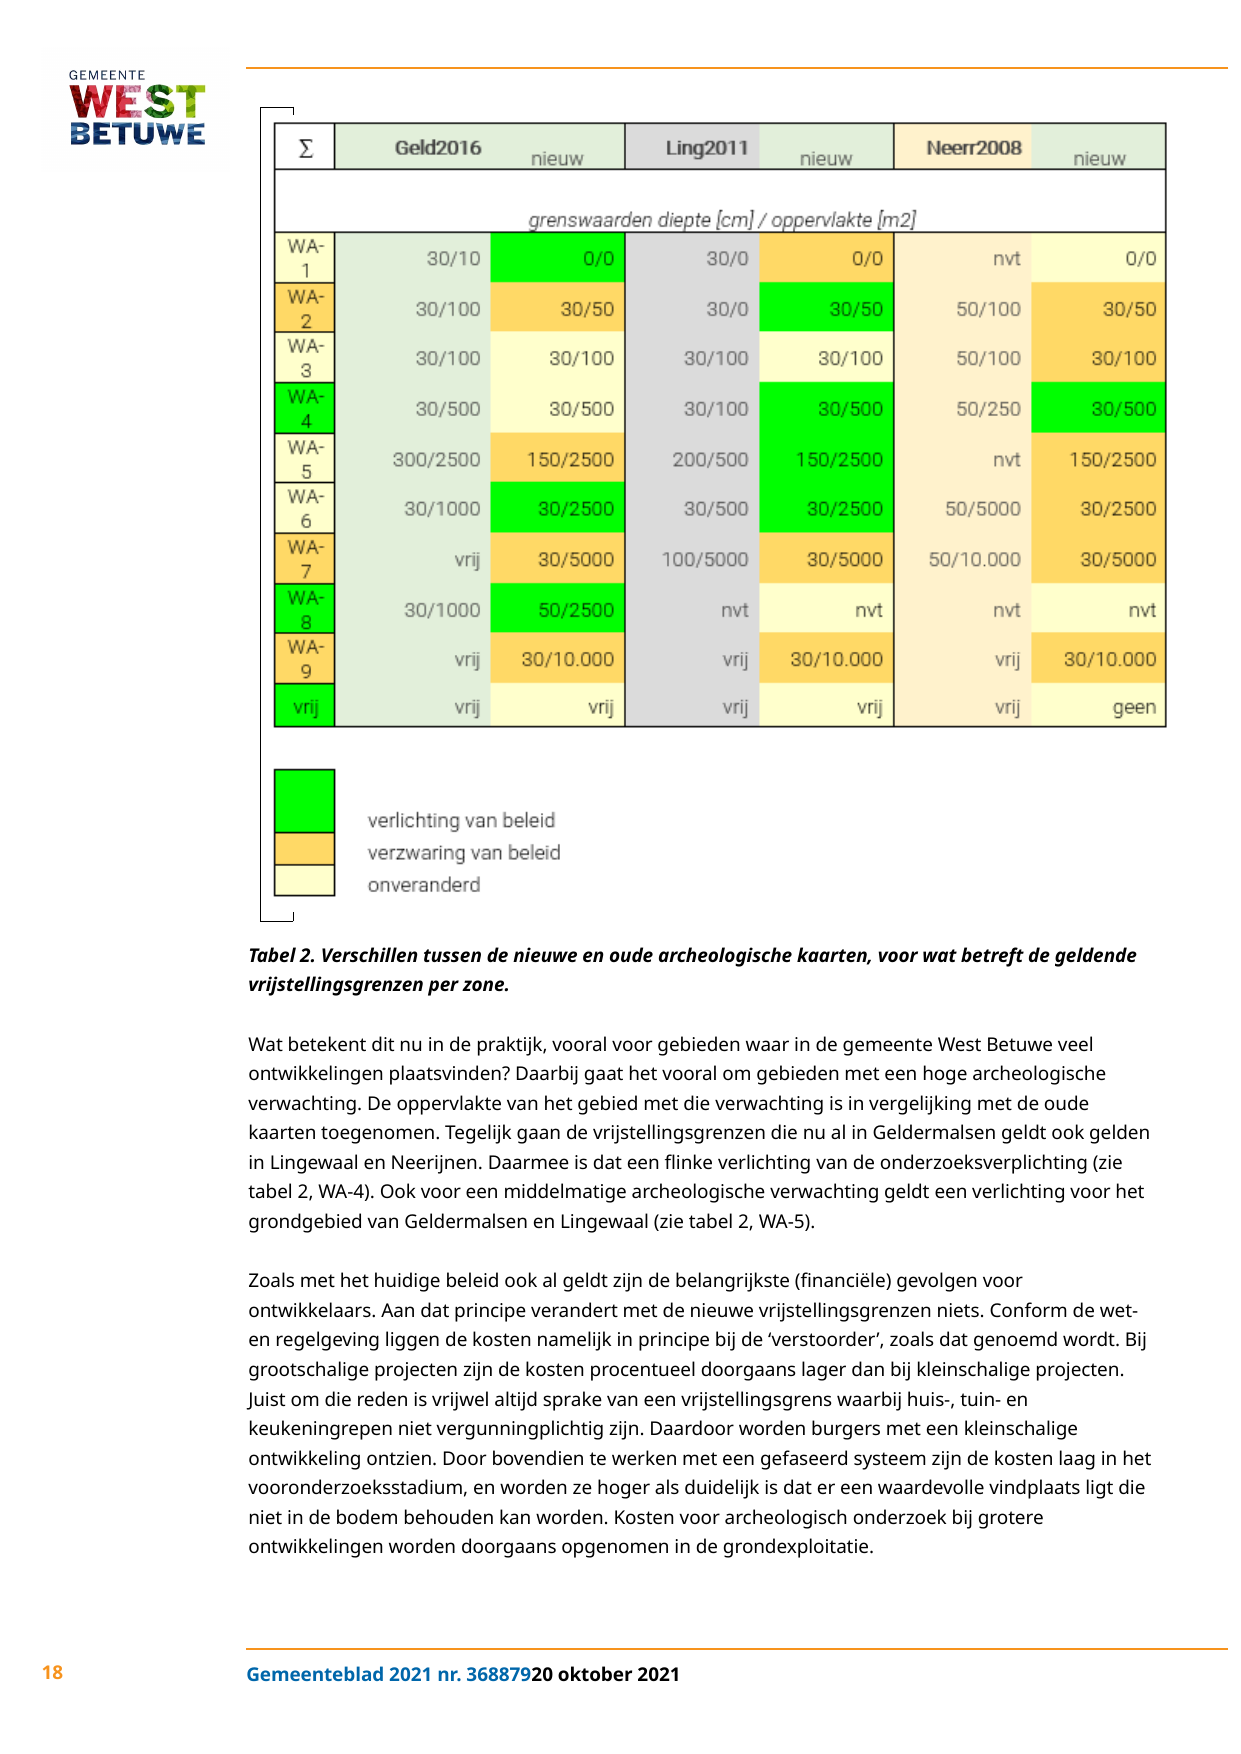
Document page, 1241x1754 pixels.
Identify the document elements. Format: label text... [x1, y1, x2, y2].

text Tabel 2. Verschillen tussen de nieuwe en oude archeologische kaarten, voor wat betreft de geldende vrijstellingsgrenzen per zone. [248, 942, 1152, 997]
picture [41, 47, 231, 172]
text Zoals met het huidige beleid ook al geldt zijn de belangrijkste (financiële) gevolgen voor ontwikkelaars. Aan dat principe verandert met de nieuwe vrijstellingsgrenzen niets. Conform de wet- en regelgeving liggen de kosten namelijk in principe bij de ‘verstoorder’, zoals dat genoemd wordt. Bij grootschalige projecten zijn de kosten procentueel doorgaans lager dan bij kleinschalige projecten. Juist om die reden is vrijwel altijd sprake van een vrijstellingsgrens waarbij huis-, tuin- en keukeningrepen niet vergunningplichtig zijn. Daardoor worden burgers met een kleinschalige ontwikkeling ontzien. Door bovendien te werken met een gefaseerd systeem zijn de kosten laag in het vooronderzoeksstadium, en worden ze hoger als duidelijk is dat er een waardevolle vindplaats ligt die niet in de bodem behouden kan worden. Kosten voor archeologisch onderzoek bij grotere ontwikkelingen worden doorgaans opgenomen in de grondexploitatie. [248, 1267, 1152, 1559]
text Wat betekent dit nu in de praktijk, vooral voor gebieden waar in de gemeente West Betuwe veel ontwikkelingen plaatsvinden? Daarbij gaat het vooral om gebieden met een hoge archeologische verwachting. De oppervlakte van het gebied met die verwachting is in vergelijking met de oude kaarten toegenomen. Tegelijk gaan de vrijstellingsgrenzen die nu al in Geldermalsen geldt ook gelden in Lingewaal en Neerijnen. Daarmee is dat een flinke verlichting van de onderzoeksverplichting (zie tabel 2, WA-4). Ook voor een middelmatige archeologische verwachting geldt een verlichting voor het grondgebied van Geldermalsen en Lingewaal (zie tabel 2, WA-5). [248, 1031, 1152, 1234]
picture [268, 115, 1173, 912]
